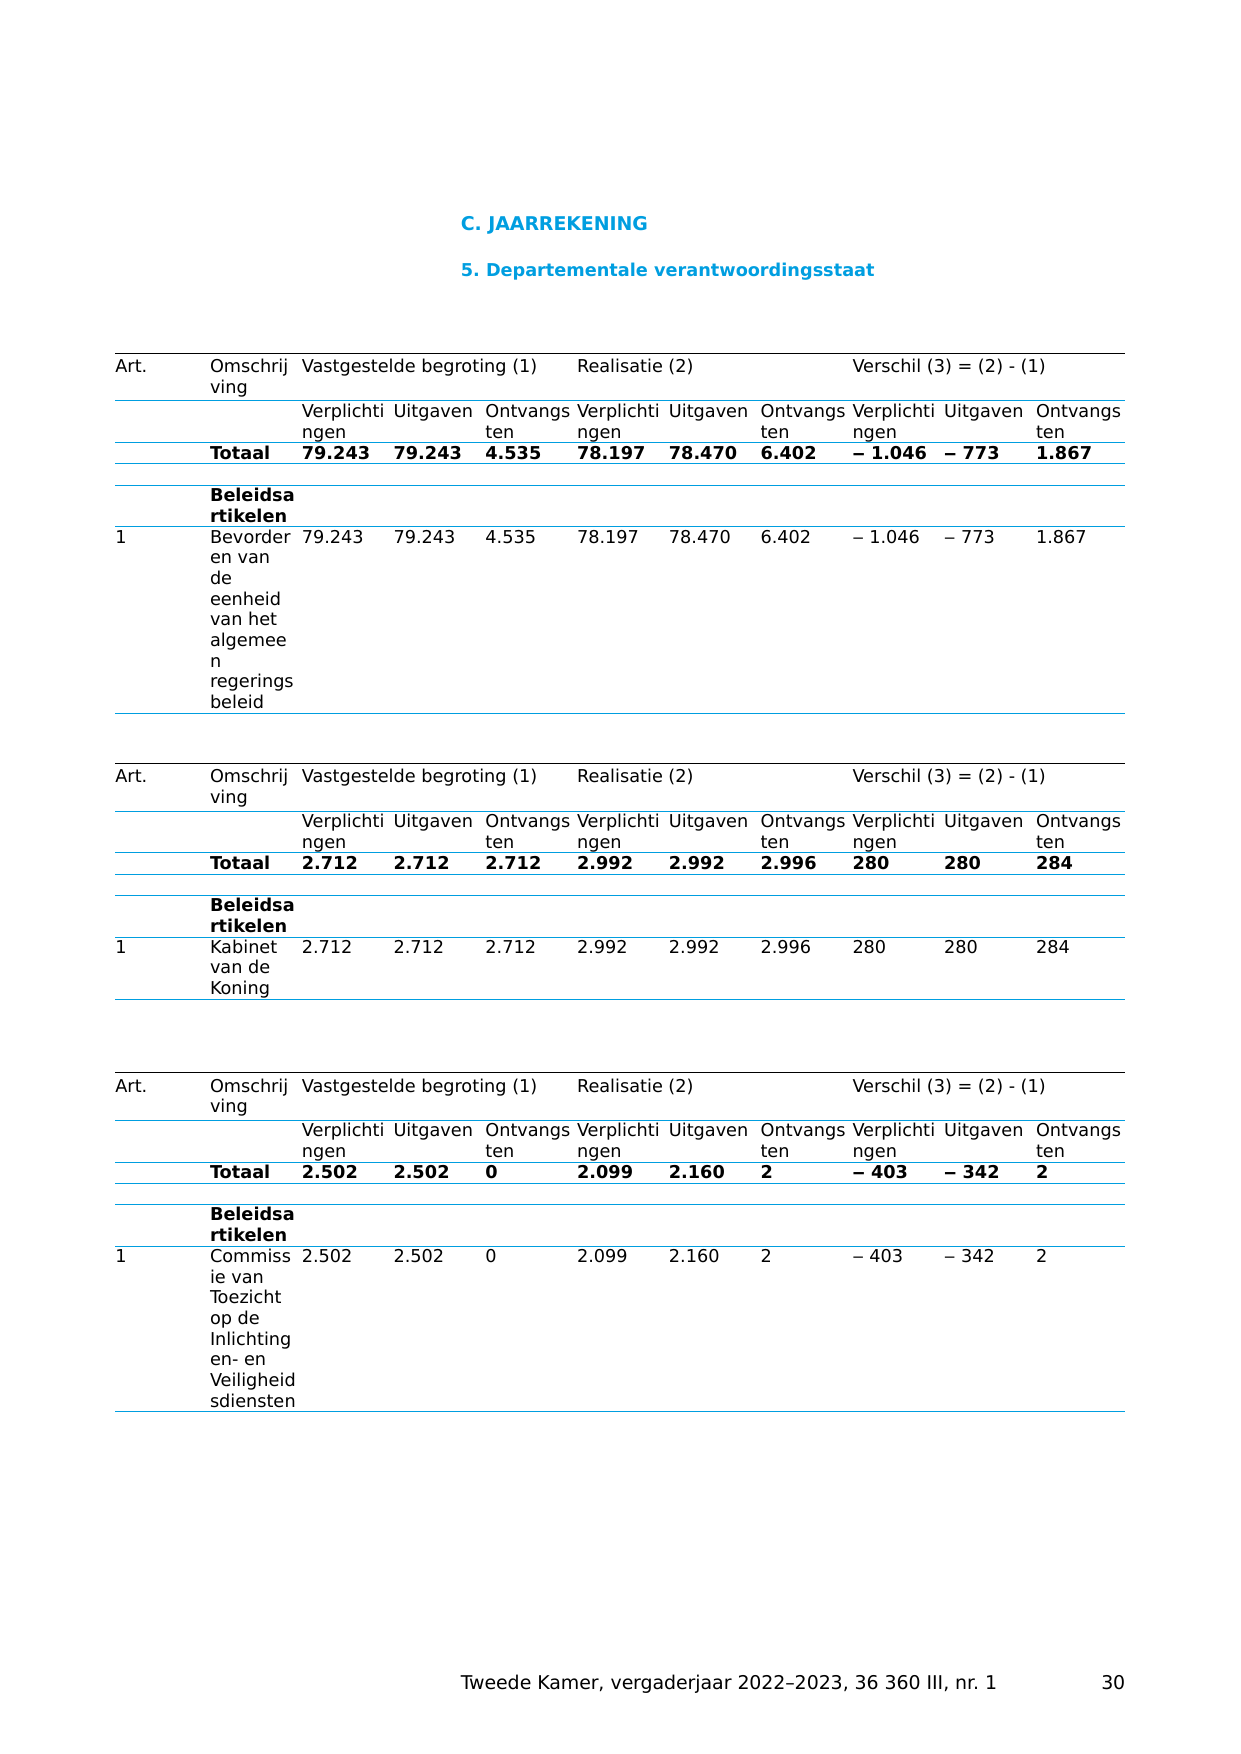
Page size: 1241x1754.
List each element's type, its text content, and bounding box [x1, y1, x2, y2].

table_cell 79.243 [390, 443, 482, 463]
table_cell ‒ 1.046 [849, 443, 941, 463]
table_cell 2 [1033, 1247, 1125, 1411]
table_cell 2.996 [758, 938, 849, 999]
table_cell Totaal [207, 443, 299, 463]
table_cell [849, 1184, 941, 1204]
table_cell 284 [1033, 853, 1125, 873]
table_cell [849, 896, 941, 936]
table_cell 2.502 [299, 1163, 390, 1183]
table_cell [299, 464, 390, 484]
table_cell Omschrijving [207, 1073, 299, 1120]
table_cell Verplichtingen [299, 401, 390, 442]
table_cell 2.099 [574, 1163, 666, 1183]
table_cell Realisatie (2) [574, 354, 849, 400]
table_cell [299, 1184, 390, 1204]
table_cell [941, 486, 1033, 526]
table_cell Verschil (3) = (2) - (1) [849, 764, 1125, 811]
table_cell Art. [115, 764, 207, 811]
table_cell 280 [941, 938, 1033, 999]
table_cell Commissie van Toezicht op de Inlichtingen- en Veiligheidsdiensten [207, 1247, 299, 1411]
table_cell [115, 896, 207, 936]
table_cell Uitgaven [390, 812, 482, 852]
table_cell [207, 1121, 299, 1162]
table_cell Uitgaven [390, 1121, 482, 1162]
table_cell Verplichtingen [299, 1121, 390, 1162]
table_cell [574, 1205, 666, 1246]
table_cell [941, 464, 1033, 484]
table_cell [482, 1205, 574, 1246]
table_cell 78.197 [574, 527, 666, 712]
table_cell [574, 486, 666, 526]
table_cell Omschrijving [207, 354, 299, 400]
table_cell [849, 486, 941, 526]
table_cell [390, 1205, 482, 1246]
table_cell 2.712 [299, 853, 390, 873]
table_cell Ontvangsten [1033, 401, 1125, 442]
table_cell Verplichtingen [574, 1121, 666, 1162]
table_cell 0 [482, 1247, 574, 1411]
table_cell Vastgestelde begroting (1) [299, 1073, 574, 1120]
table_cell 4.535 [482, 527, 574, 712]
table_cell [941, 1205, 1033, 1246]
table_cell [1033, 1205, 1125, 1246]
table_cell Ontvangsten [1033, 812, 1125, 852]
table_cell Vastgestelde begroting (1) [299, 354, 574, 400]
table_cell Art. [115, 1073, 207, 1120]
table_cell 2.992 [574, 938, 666, 999]
table_cell 2 [758, 1247, 849, 1411]
table_cell 6.402 [758, 527, 849, 712]
table_cell Realisatie (2) [574, 1073, 849, 1120]
table_cell [115, 875, 207, 894]
table_cell 1.867 [1033, 527, 1125, 712]
table_cell 2.712 [299, 938, 390, 999]
table_cell Kabinet van de Koning [207, 938, 299, 999]
table_cell [758, 875, 849, 894]
table_cell [115, 486, 207, 526]
table_cell Beleidsartikelen [207, 486, 299, 526]
table_cell Verplichtingen [849, 401, 941, 442]
table_cell Totaal [207, 1163, 299, 1183]
table_cell [299, 486, 390, 526]
table_cell 1.867 [1033, 443, 1125, 463]
table_cell [390, 896, 482, 936]
table_cell [115, 401, 207, 442]
table_cell Realisatie (2) [574, 764, 849, 811]
table_cell [758, 464, 849, 484]
table_cell [299, 896, 390, 936]
table_cell 2.712 [390, 853, 482, 873]
table_cell [666, 896, 757, 936]
table_cell Ontvangsten [1033, 1121, 1125, 1162]
table_cell Totaal [207, 853, 299, 873]
table_cell 4.535 [482, 443, 574, 463]
table_cell Ontvangsten [758, 401, 849, 442]
table_cell [849, 1205, 941, 1246]
table_cell Uitgaven [941, 401, 1033, 442]
table_cell Verplichtingen [849, 812, 941, 852]
table_cell 79.243 [299, 527, 390, 712]
table_cell [574, 896, 666, 936]
table_cell 2.992 [666, 938, 757, 999]
table_cell Art. [115, 354, 207, 400]
table_cell [390, 464, 482, 484]
table_cell Beleidsartikelen [207, 896, 299, 936]
table_cell [207, 1184, 299, 1204]
table_cell [1033, 1184, 1125, 1204]
table_cell Uitgaven [666, 401, 757, 442]
table_cell [299, 875, 390, 894]
table_cell 2.160 [666, 1163, 757, 1183]
table_cell [207, 401, 299, 442]
table_cell 78.197 [574, 443, 666, 463]
table_cell [207, 464, 299, 484]
table_cell Bevorderen van de eenheid van het algemeen regeringsbeleid [207, 527, 299, 712]
table_cell [849, 464, 941, 484]
table_cell [207, 875, 299, 894]
table_cell [482, 1184, 574, 1204]
table_cell Verplichtingen [299, 812, 390, 852]
table_cell [758, 896, 849, 936]
table_cell ‒ 342 [941, 1163, 1033, 1183]
table_cell 280 [941, 853, 1033, 873]
table_cell Verschil (3) = (2) - (1) [849, 1073, 1125, 1120]
table_cell [115, 1121, 207, 1162]
table_cell Beleidsartikelen [207, 1205, 299, 1246]
table_cell 2.502 [390, 1163, 482, 1183]
table_cell 2 [758, 1163, 849, 1183]
table_cell [574, 875, 666, 894]
table_cell [758, 1205, 849, 1246]
table_cell 78.470 [666, 443, 757, 463]
table_cell [482, 896, 574, 936]
table_cell [390, 875, 482, 894]
table_cell [115, 812, 207, 852]
table_cell [115, 443, 207, 463]
table_cell [482, 464, 574, 484]
table_cell [849, 875, 941, 894]
table_cell 2.502 [299, 1247, 390, 1411]
table_cell Ontvangsten [758, 1121, 849, 1162]
table_header Tabel 6 Departementale verantwoordingsstaat van het Ministerie van Algemene Zaken (IIIA) voor het jaar 2022 (bedragen x € 1.000) [115, 305, 1125, 353]
table_cell 280 [849, 938, 941, 999]
table_cell ‒ 773 [941, 443, 1033, 463]
table_cell [482, 875, 574, 894]
table_cell [574, 464, 666, 484]
table_cell [299, 1205, 390, 1246]
table_cell 79.243 [299, 443, 390, 463]
table_cell [666, 486, 757, 526]
table_cell 2 [1033, 1163, 1125, 1183]
table_cell 6.402 [758, 443, 849, 463]
table_header Tabel 8 Verantwoordingsstaat 2022 van de Commissie van Toezicht op de Inlichtingen- en Veiligheidsdiensten (IIIC) voor het jaar 2022 (bedragen x € 1.000) [115, 1024, 1125, 1072]
table_cell 2.712 [390, 938, 482, 999]
table_header Tabel 7 Verantwoordingsstaat van het Kabinet van de Koning (IIIB) voor het jaar 2022 (bedragen x € 1.000) [115, 738, 1125, 763]
title C. Jaarrekening [461, 213, 1125, 235]
table_cell [390, 1184, 482, 1204]
table_cell ‒ 1.046 [849, 527, 941, 712]
table_cell [666, 1205, 757, 1246]
table_cell [482, 486, 574, 526]
table_cell 2.712 [482, 853, 574, 873]
table_cell 2.712 [482, 938, 574, 999]
table_cell 284 [1033, 938, 1125, 999]
table_cell Verplichtingen [849, 1121, 941, 1162]
table_cell [574, 1184, 666, 1204]
table_cell [941, 896, 1033, 936]
table_cell ‒ 342 [941, 1247, 1033, 1411]
table_cell [1033, 875, 1125, 894]
table_cell Ontvangsten [482, 812, 574, 852]
table_cell [115, 464, 207, 484]
table_cell [941, 1184, 1033, 1204]
table_cell Uitgaven [666, 812, 757, 852]
title 5. Departementale verantwoordingsstaat [461, 258, 1125, 281]
table_cell [758, 1184, 849, 1204]
table_cell Verplichtingen [574, 401, 666, 442]
table_cell [1033, 896, 1125, 936]
table_cell ‒ 403 [849, 1163, 941, 1183]
table_cell Ontvangsten [758, 812, 849, 852]
table_cell 2.992 [666, 853, 757, 873]
table_cell Omschrijving [207, 764, 299, 811]
table_cell [1033, 486, 1125, 526]
table_cell 0 [482, 1163, 574, 1183]
table_cell [666, 1184, 757, 1204]
table_cell [207, 812, 299, 852]
table_cell Ontvangsten [482, 1121, 574, 1162]
table_cell 280 [849, 853, 941, 873]
table_cell [115, 853, 207, 873]
table_cell Uitgaven [390, 401, 482, 442]
table_cell Verschil (3) = (2) - (1) [849, 354, 1125, 400]
table_cell 2.160 [666, 1247, 757, 1411]
table_cell Uitgaven [941, 812, 1033, 852]
table_cell [758, 486, 849, 526]
table_cell ‒ 403 [849, 1247, 941, 1411]
table_cell 1 [115, 938, 207, 999]
table_cell 78.470 [666, 527, 757, 712]
table_cell Verplichtingen [574, 812, 666, 852]
table_cell [115, 1205, 207, 1246]
table_cell 1 [115, 527, 207, 712]
table_cell [666, 875, 757, 894]
table_cell 1 [115, 1247, 207, 1411]
table_cell Ontvangsten [482, 401, 574, 442]
table_cell 2.996 [758, 853, 849, 873]
table_cell 2.099 [574, 1247, 666, 1411]
table_cell [666, 464, 757, 484]
table_cell Uitgaven [666, 1121, 757, 1162]
table_cell [390, 486, 482, 526]
table_cell 79.243 [390, 527, 482, 712]
table_cell [115, 1163, 207, 1183]
table_cell 2.502 [390, 1247, 482, 1411]
table_cell 2.992 [574, 853, 666, 873]
table_cell Vastgestelde begroting (1) [299, 764, 574, 811]
table_cell [115, 1184, 207, 1204]
table_cell ‒ 773 [941, 527, 1033, 712]
table_cell Uitgaven [941, 1121, 1033, 1162]
table_cell [1033, 464, 1125, 484]
table_cell [941, 875, 1033, 894]
